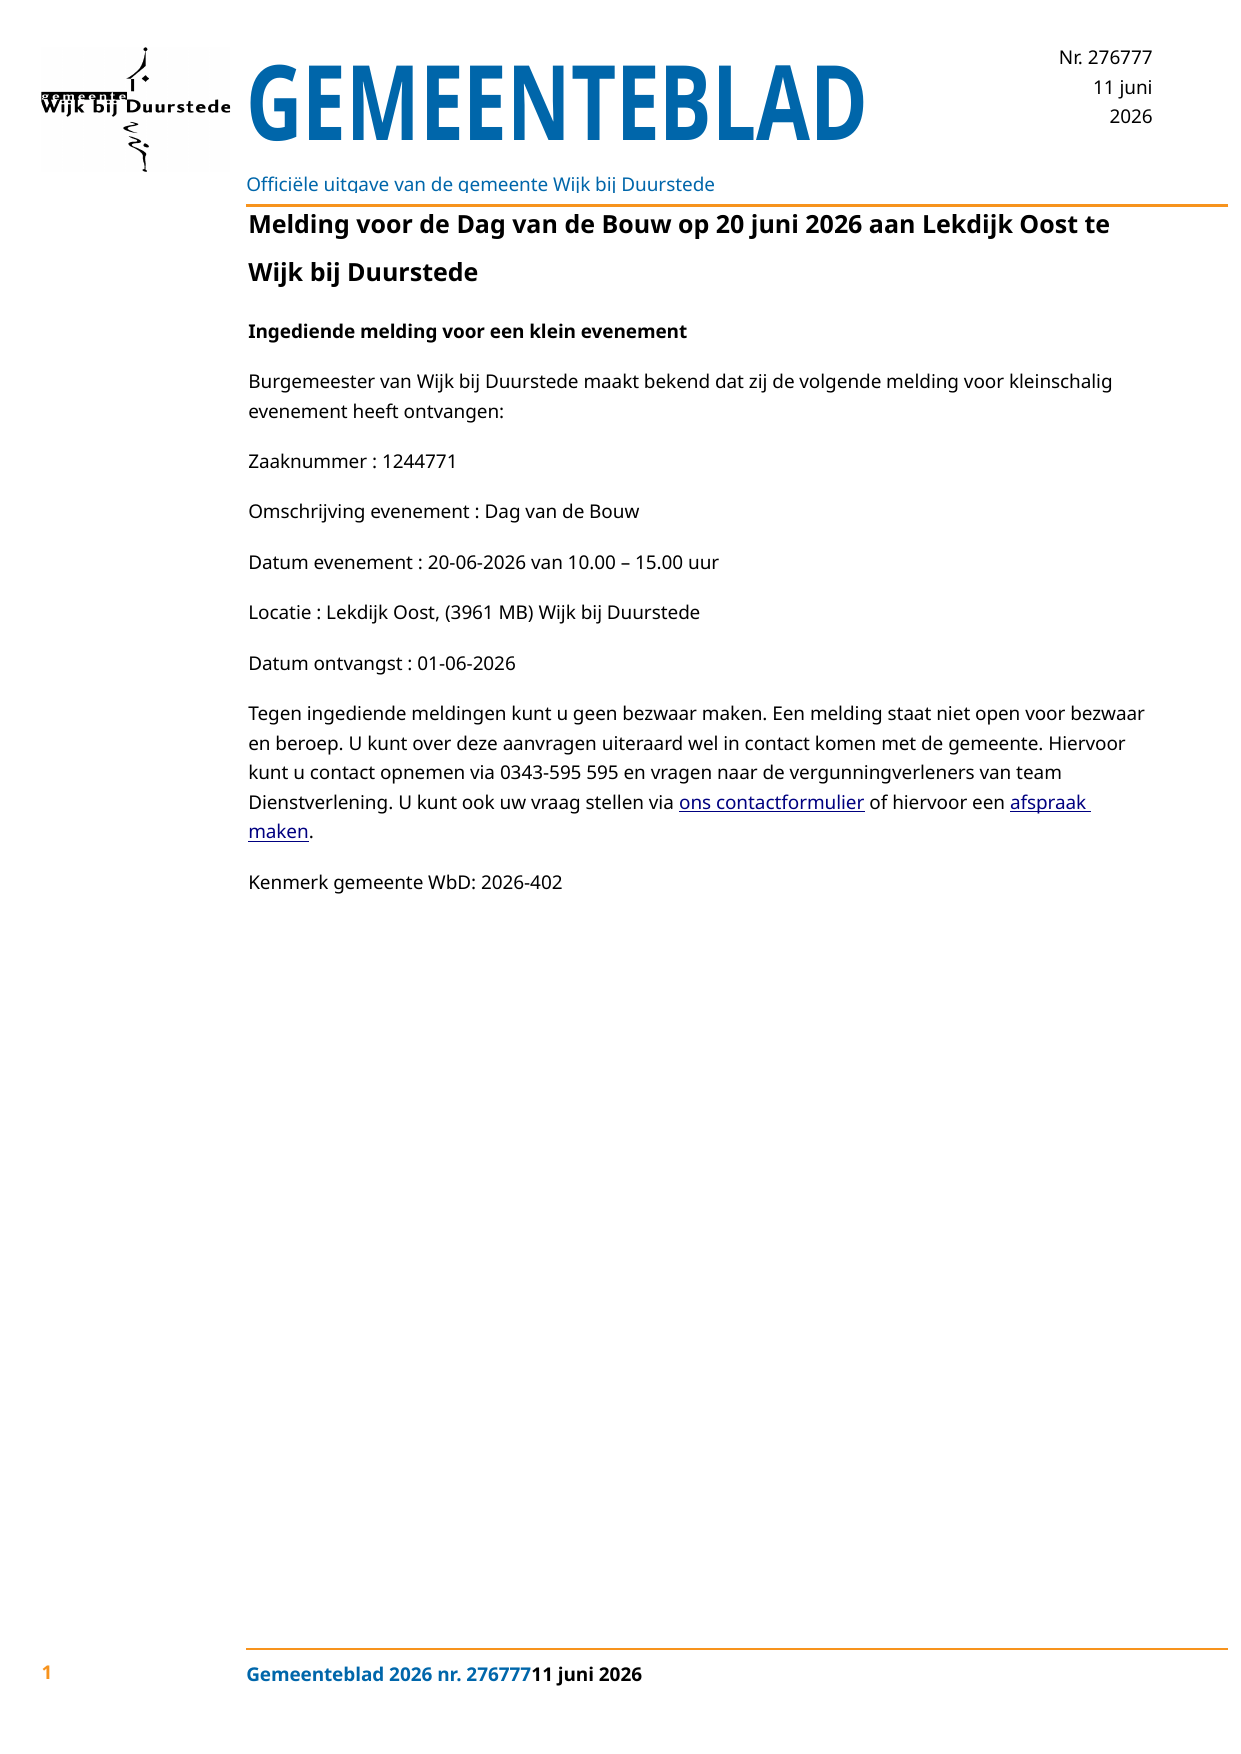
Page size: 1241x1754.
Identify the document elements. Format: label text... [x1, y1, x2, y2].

text Omschrijving evenement : Dag van de Bouw [248, 499, 1152, 524]
text Tegen ingediende meldingen kunt u geen bezwaar maken. Een melding staat niet open voor bezwaar en beroep. U kunt over deze aanvragen uiteraard wel in contact komen met de gemeente. Hiervoor kunt u contact opnemen via 0343-595 595 en vragen naar de vergunningverleners van team Dienstverlening. U kunt ook uw vraag stellen via ons contactformulier of hiervoor een afspraak maken. [248, 700, 1152, 844]
text Locatie : Lekdijk Oost, (3961 MB) Wijk bij Duurstede [248, 599, 1152, 625]
text Datum ontvangst : 01-06-2026 [248, 650, 1152, 676]
picture [41, 47, 231, 172]
text Datum evenement : 20-06-2026 van 10.00 – 15.00 uur [248, 549, 1152, 575]
text Burgemeester van Wijk bij Duurstede maakt bekend dat zij de volgende melding voor kleinschalig evenement heeft ontvangen: [248, 368, 1152, 424]
text Kenmerk gemeente WbD: 2026-402 [248, 869, 1152, 895]
text Zaaknummer : 1244771 [248, 448, 1152, 474]
text Melding voor de Dag van de Bouw op 20 juni 2026 aan Lekdijk Oost te Wijk bij Duurstede [248, 207, 1152, 288]
text Ingediende melding voor een klein evenement [248, 318, 1152, 344]
